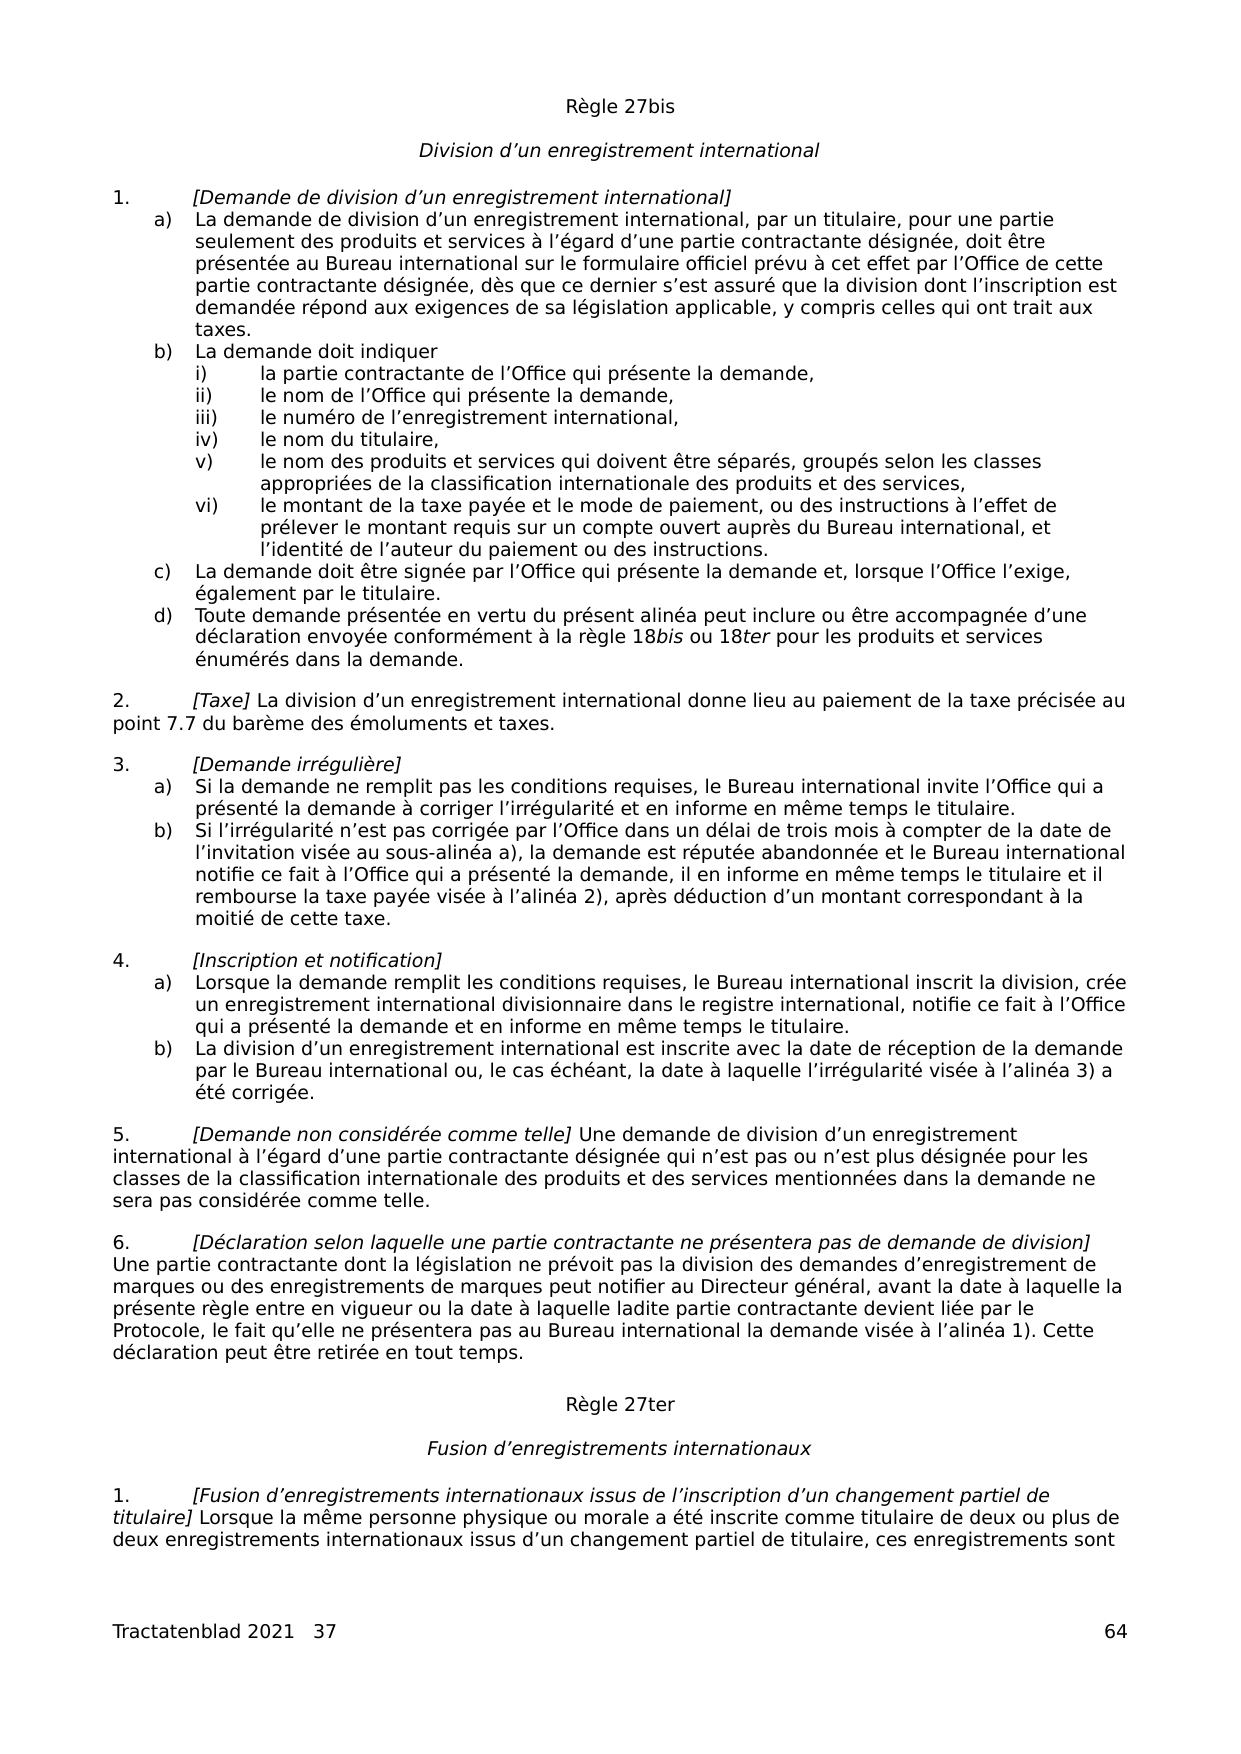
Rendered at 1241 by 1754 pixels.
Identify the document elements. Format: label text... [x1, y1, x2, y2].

text ii) le nom de l’Office qui présente la demande, [195, 385, 1128, 407]
text v) le nom des produits et services qui doivent être séparés, groupés selon les classes appropriées de la classification internationale des produits et des services, [195, 451, 1128, 494]
text a) La demande de division d’un enregistrement international, par un titulaire, pour une partie seulement des produits et services à l’égard d’une partie contractante désignée, doit être présentée au Bureau international sur le formulaire officiel prévu à cet effet par l’Office de cette partie contractante désignée, dès que ce dernier s’est assuré que la division dont l’inscription est demandée répond aux exigences de sa législation applicable, y compris celles qui ont trait aux taxes. [153, 209, 1128, 341]
text a) Lorsque la demande remplit les conditions requises, le Bureau international inscrit la division, crée un enregistrement international divisionnaire dans le registre international, notifie ce fait à l’Office qui a présenté la demande et en informe en même temps le titulaire. [153, 972, 1128, 1038]
text 4. [Inscription et notification] [112, 950, 1128, 972]
text vi) le montant de la taxe payée et le mode de paiement, ou des instructions à l’effet de prélever le montant requis sur un compte ouvert auprès du Bureau international, et l’identité de l’auteur du paiement ou des instructions. [195, 494, 1128, 561]
subtitle Règle 27ter Fusion d’enregistrements internationaux [112, 1394, 1128, 1460]
text a) Si la demande ne remplit pas les conditions requises, le Bureau international invite l’Office qui a présenté la demande à corriger l’irrégularité et en informe en même temps le titulaire. [153, 776, 1128, 820]
text 3. [Demande irrégulière] [112, 754, 1128, 776]
text 1. [Fusion d’enregistrements internationaux issus de l’inscription d’un changement partiel de titulaire] Lorsque la même personne physique ou morale a été inscrite comme titulaire de deux ou plus de deux enregistrements internationaux issus d’un changement partiel de titulaire, ces enregistrements sont [112, 1485, 1128, 1551]
text 2. [Taxe] La division d’un enregistrement international donne lieu au paiement de la taxe précisée au point 7.7 du barème des émoluments et taxes. [112, 690, 1128, 734]
text b) Si l’irrégularité n’est pas corrigée par l’Office dans un délai de trois mois à compter de la date de l’invitation visée au sous-alinéa a), la demande est réputée abandonnée et le Bureau international notifie ce fait à l’Office qui a présenté la demande, il en informe en même temps le titulaire et il rembourse la taxe payée visée à l’alinéa 2), après déduction d’un montant correspondant à la moitié de cette taxe. [153, 820, 1128, 930]
text 1. [Demande de division d’un enregistrement international] [112, 187, 1128, 209]
text c) La demande doit être signée par l’Office qui présente la demande et, lorsque l’Office l’exige, également par le titulaire. [153, 561, 1128, 604]
text i) la partie contractante de l’Office qui présente la demande, [195, 363, 1128, 385]
text b) La demande doit indiquer [153, 341, 1128, 363]
text b) La division d’un enregistrement international est inscrite avec la date de réception de la demande par le Bureau international ou, le cas échéant, la date à laquelle l’irrégularité visée à l’alinéa 3) a été corrigée. [153, 1038, 1128, 1104]
subtitle Règle 27bis Division d’un enregistrement international [112, 96, 1128, 162]
text d) Toute demande présentée en vertu du présent alinéa peut inclure ou être accompagnée d’une déclaration envoyée conformément à la règle 18bis ou 18ter pour les produits et services énumérés dans la demande. [153, 604, 1128, 670]
text iii) le numéro de l’enregistrement international, [195, 407, 1128, 429]
text 6. [Déclaration selon laquelle une partie contractante ne présentera pas de demande de division] Une partie contractante dont la législation ne prévoit pas la division des demandes d’enregistrement de marques ou des enregistrements de marques peut notifier au Directeur général, avant la date à laquelle la présente règle entre en vigueur ou la date à laquelle ladite partie contractante devient liée par le Protocole, le fait qu’elle ne présentera pas au Bureau international la demande visée à l’alinéa 1). Cette déclaration peut être retirée en tout temps. [112, 1232, 1128, 1364]
text iv) le nom du titulaire, [195, 429, 1128, 451]
text 5. [Demande non considérée comme telle] Une demande de division d’un enregistrement international à l’égard d’une partie contractante désignée qui n’est pas ou n’est plus désignée pour les classes de la classification internationale des produits et des services mentionnées dans la demande ne sera pas considérée comme telle. [112, 1124, 1128, 1212]
